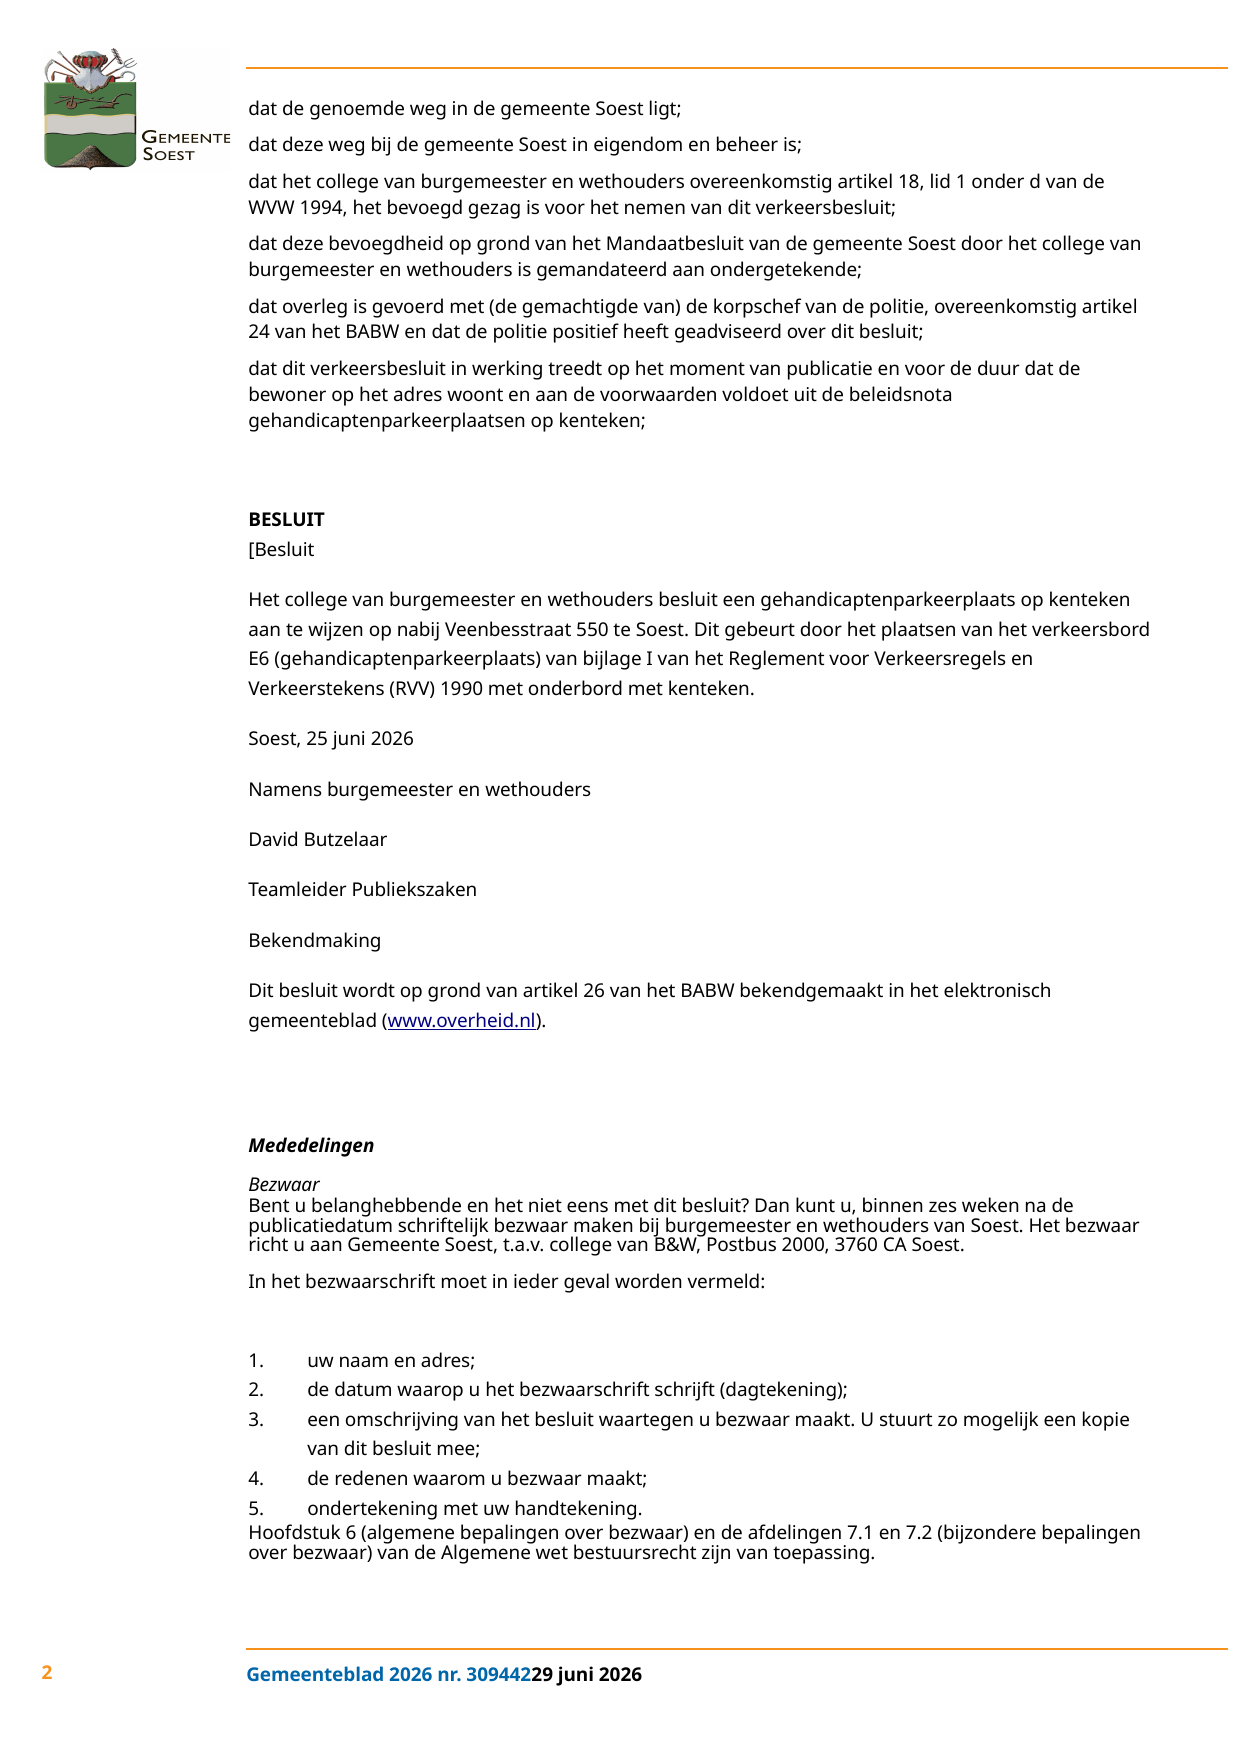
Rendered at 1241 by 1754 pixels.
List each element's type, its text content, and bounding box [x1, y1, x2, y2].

text BESLUIT [248, 506, 1152, 532]
text dat de genoemde weg in de gemeente Soest ligt; [248, 95, 1152, 121]
list uw naam en adres; [248, 1347, 1152, 1373]
list een omschrijving van het besluit waartegen u bezwaar maakt. U stuurt zo mogelijk een kopie van dit besluit mee; [248, 1406, 1152, 1461]
text Bekendmaking [248, 927, 1152, 953]
text Soest, 25 juni 2026 [248, 725, 1152, 751]
text Mededelingen [248, 1132, 1152, 1158]
list de redenen waarom u bezwaar maakt; [248, 1465, 1152, 1491]
text dat dit verkeersbesluit in werking treedt op het moment van publicatie en voor de duur dat de bewoner op het adres woont en aan de voorwaarden voldoet uit de beleidsnota gehandicaptenparkeerplaatsen op kenteken; [248, 355, 1152, 432]
text dat het college van burgemeester en wethouders overeenkomstig artikel 18, lid 1 onder d van de WVW 1994, het bevoegd gezag is voor het nemen van dit verkeersbesluit; [248, 168, 1152, 219]
text Het college van burgemeester en wethouders besluit een gehandicaptenparkeerplaats op kenteken aan te wijzen op nabij Veenbesstraat 550 te Soest. Dit gebeurt door het plaatsen van het verkeersbord E6 (gehandicaptenparkeerplaats) van bijlage I van het Reglement voor Verkeersregels en Verkeerstekens (RVV) 1990 met onderbord met kenteken. [248, 586, 1152, 701]
text Teamleider Publiekszaken [248, 877, 1152, 902]
text Hoofdstuk 6 (algemene bepalingen over bezwaar) en de afdelingen 7.1 en 7.2 (bijzondere bepalingen over bezwaar) van de Algemene wet bestuursrecht zijn van toepassing. [248, 1524, 1152, 1563]
text Bent u belanghebbende en het niet eens met dit besluit? Dan kunt u, binnen zes weken na de publicatiedatum schriftelijk bezwaar maken bij burgemeester en wethouders van Soest. Het bezwaar richt u aan Gemeente Soest, t.a.v. college van B&W, Postbus 2000, 3760 CA Soest. [248, 1197, 1152, 1255]
text Dit besluit wordt op grond van artikel 26 van het BABW bekendgemaakt in het elektronisch gemeenteblad (www.overheid.nl). [248, 977, 1152, 1033]
list de datum waarop u het bezwaarschrift schrijft (dagtekening); [248, 1376, 1152, 1402]
text dat deze weg bij de gemeente Soest in eigendom en beheer is; [248, 131, 1152, 157]
text [Besluit [248, 536, 1152, 561]
text In het bezwaarschrift moet in ieder geval worden vermeld: [248, 1273, 1152, 1292]
picture [41, 47, 231, 172]
text dat overleg is gevoerd met (de gemachtigde van) de korpschef van de politie, overeenkomstig artikel 24 van het BABW en dat de politie positief heeft geadviseerd over dit besluit; [248, 293, 1152, 344]
text David Butzelaar [248, 826, 1152, 852]
text dat deze bevoegdheid op grond van het Mandaatbesluit van de gemeente Soest door het college van burgemeester en wethouders is gemandateerd aan ondergetekende; [248, 231, 1152, 282]
text Namens burgemeester en wethouders [248, 776, 1152, 801]
text Bezwaar [248, 1172, 1152, 1197]
list ondertekening met uw handtekening. [248, 1495, 1152, 1521]
